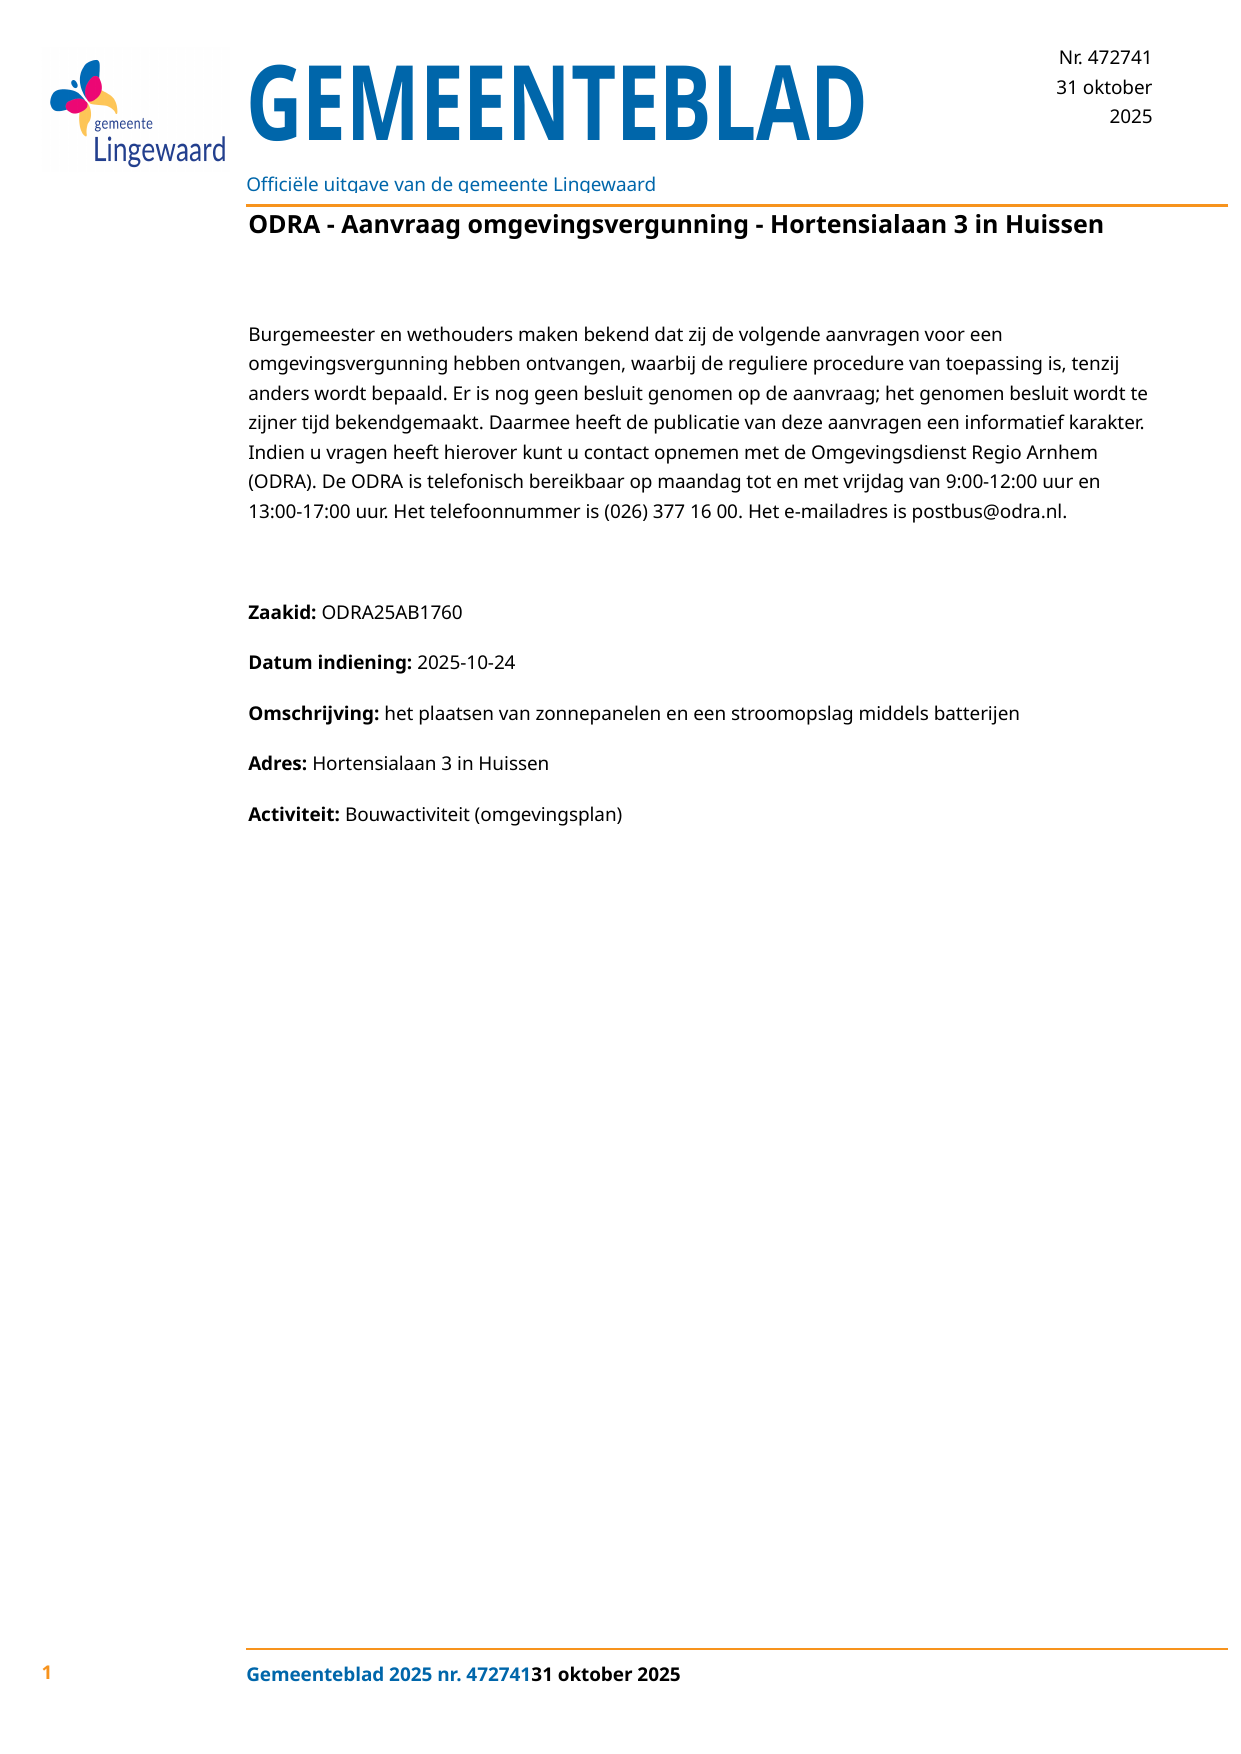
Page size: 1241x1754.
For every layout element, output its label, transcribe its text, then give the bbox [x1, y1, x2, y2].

text ODRA - Aanvraag omgevingsvergunning - Hortensialaan 3 in Huissen [248, 207, 1152, 241]
text Omschrijving: het plaatsen van zonnepanelen en een stroomopslag middels batterijen [248, 700, 1152, 726]
picture [41, 47, 231, 172]
text Adres: Hortensialaan 3 in Huissen [248, 750, 1152, 776]
text Datum indiening: 2025-10-24 [248, 649, 1152, 675]
text Activiteit: Bouwactiviteit (omgevingsplan) [248, 801, 1152, 826]
text Zaakid: ODRA25AB1760 [248, 599, 1152, 625]
text Burgemeester en wethouders maken bekend dat zij de volgende aanvragen voor een omgevingsvergunning hebben ontvangen, waarbij de reguliere procedure van toepassing is, tenzij anders wordt bepaald. Er is nog geen besluit genomen op de aanvraag; het genomen besluit wordt te zijner tijd bekendgemaakt. Daarmee heeft de publicatie van deze aanvragen een informatief karakter. Indien u vragen heeft hierover kunt u contact opnemen met de Omgevingsdienst Regio Arnhem (ODRA). De ODRA is telefonisch bereikbaar op maandag tot en met vrijdag van 9:00-12:00 uur en 13:00-17:00 uur. Het telefoonnummer is (026) 377 16 00. Het e-mailadres is postbus@odra.nl. [248, 321, 1152, 524]
